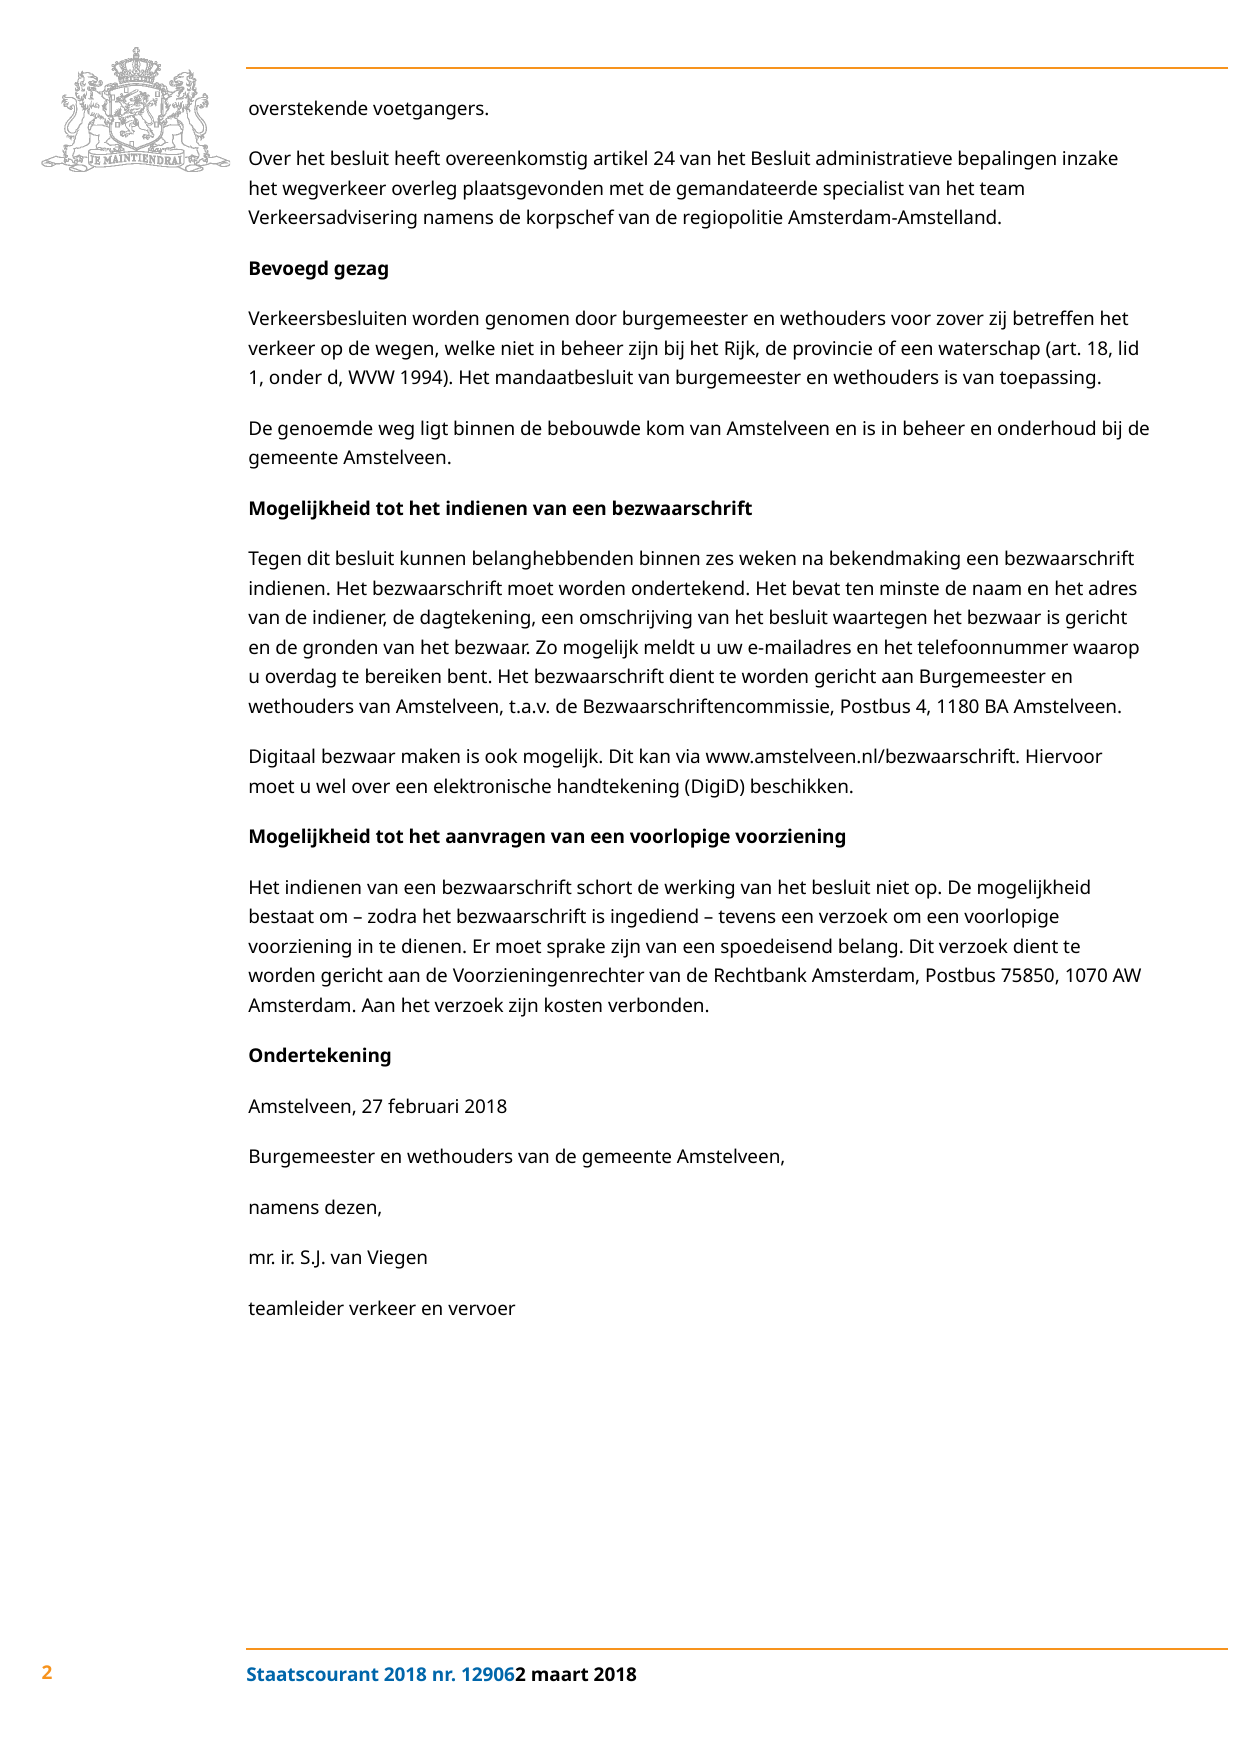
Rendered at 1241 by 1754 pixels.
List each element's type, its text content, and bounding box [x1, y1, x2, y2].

text Het indienen van een bezwaarschrift schort de werking van het besluit niet op. De mogelijkheid bestaat om – zodra het bezwaarschrift is ingediend – tevens een verzoek om een voorlopige voorziening in te dienen. Er moet sprake zijn van een spoedeisend belang. Dit verzoek dient te worden gericht aan de Voorzieningenrechter van de Rechtbank Amsterdam, Postbus 75850, 1070 AW Amsterdam. Aan het verzoek zijn kosten verbonden. [248, 874, 1152, 1018]
text Bevoegd gezag [248, 255, 1152, 281]
text De genoemde weg ligt binnen de bebouwde kom van Amstelveen en is in beheer en onderhoud bij de gemeente Amstelveen. [248, 415, 1152, 470]
text namens dezen, [248, 1194, 1152, 1220]
text Verkeersbesluiten worden genomen door burgemeester en wethouders voor zover zij betreffen het verkeer op de wegen, welke niet in beheer zijn bij het Rijk, de provincie of een waterschap (art. 18, lid 1, onder d, WVW 1994). Het mandaatbesluit van burgemeester en wethouders is van toepassing. [248, 305, 1152, 390]
text Mogelijkheid tot het indienen van een bezwaarschrift [248, 495, 1152, 521]
text Over het besluit heeft overeenkomstig artikel 24 van het Besluit administratieve bepalingen inzake het wegverkeer overleg plaatsgevonden met de gemandateerde specialist van het team Verkeersadvisering namens de korpschef van de regiopolitie Amsterdam-Amstelland. [248, 145, 1152, 230]
picture [41, 47, 231, 172]
text Amstelveen, 27 februari 2018 [248, 1093, 1152, 1119]
text mr. ir. S.J. van Viegen [248, 1244, 1152, 1270]
text Mogelijkheid tot het aanvragen van een voorlopige voorziening [248, 823, 1152, 849]
text Ondertekening [248, 1043, 1152, 1068]
text Digitaal bezwaar maken is ook mogelijk. Dit kan via www.amstelveen.nl/bezwaarschrift. Hiervoor moet u wel over een elektronische handtekening (DigiD) beschikken. [248, 743, 1152, 799]
text Burgemeester en wethouders van de gemeente Amstelveen, [248, 1143, 1152, 1169]
text teamleider verkeer en vervoer [248, 1295, 1152, 1321]
text Tegen dit besluit kunnen belanghebbenden binnen zes weken na bekendmaking een bezwaarschrift indienen. Het bezwaarschrift moet worden ondertekend. Het bevat ten minste de naam en het adres van de indiener, de dagtekening, een omschrijving van het besluit waartegen het bezwaar is gericht en de gronden van het bezwaar. Zo mogelijk meldt u uw e-mailadres en het telefoonnummer waarop u overdag te bereiken bent. Het bezwaarschrift dient te worden gericht aan Burgemeester en wethouders van Amstelveen, t.a.v. de Bezwaarschriftencommissie, Postbus 4, 1180 BA Amstelveen. [248, 545, 1152, 719]
text overstekende voetgangers. [248, 95, 1152, 121]
